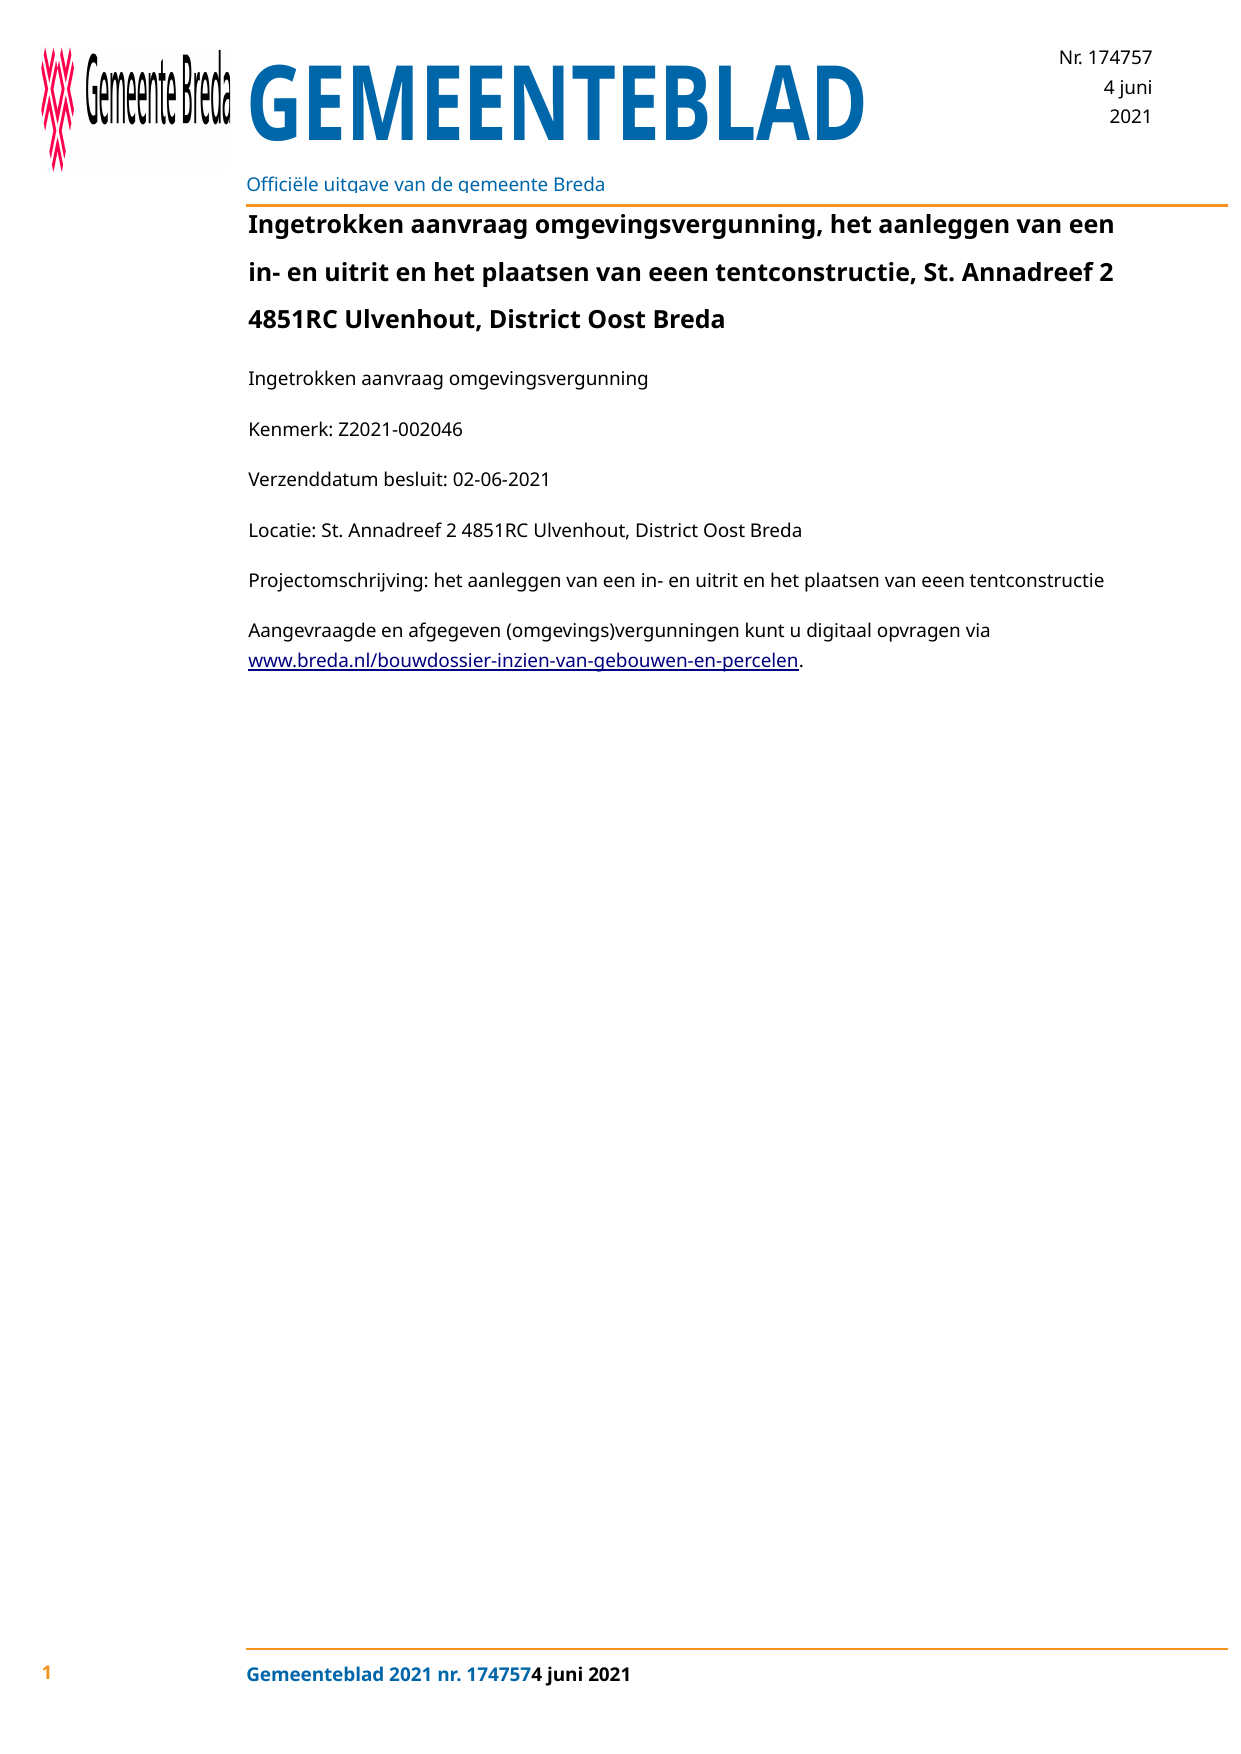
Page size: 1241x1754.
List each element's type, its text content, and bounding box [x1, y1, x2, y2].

picture [41, 47, 231, 172]
text Aangevraagde en afgegeven (omgevings)vergunningen kunt u digitaal opvragen via www.breda.nl/bouwdossier-inzien-van-gebouwen-en-percelen. [248, 618, 1152, 673]
text Kenmerk: Z2021-002046 [248, 416, 1152, 442]
text Ingetrokken aanvraag omgevingsvergunning [248, 366, 1152, 391]
text Projectomschrijving: het aanleggen van een in- en uitrit en het plaatsen van eeen tentconstructie [248, 567, 1152, 593]
text Verzenddatum besluit: 02-06-2021 [248, 466, 1152, 492]
text Locatie: St. Annadreef 2 4851RC Ulvenhout, District Oost Breda [248, 517, 1152, 542]
text Ingetrokken aanvraag omgevingsvergunning, het aanleggen van een in- en uitrit en het plaatsen van eeen tentconstructie, St. Annadreef 2 4851RC Ulvenhout, District Oost Breda [248, 207, 1152, 336]
